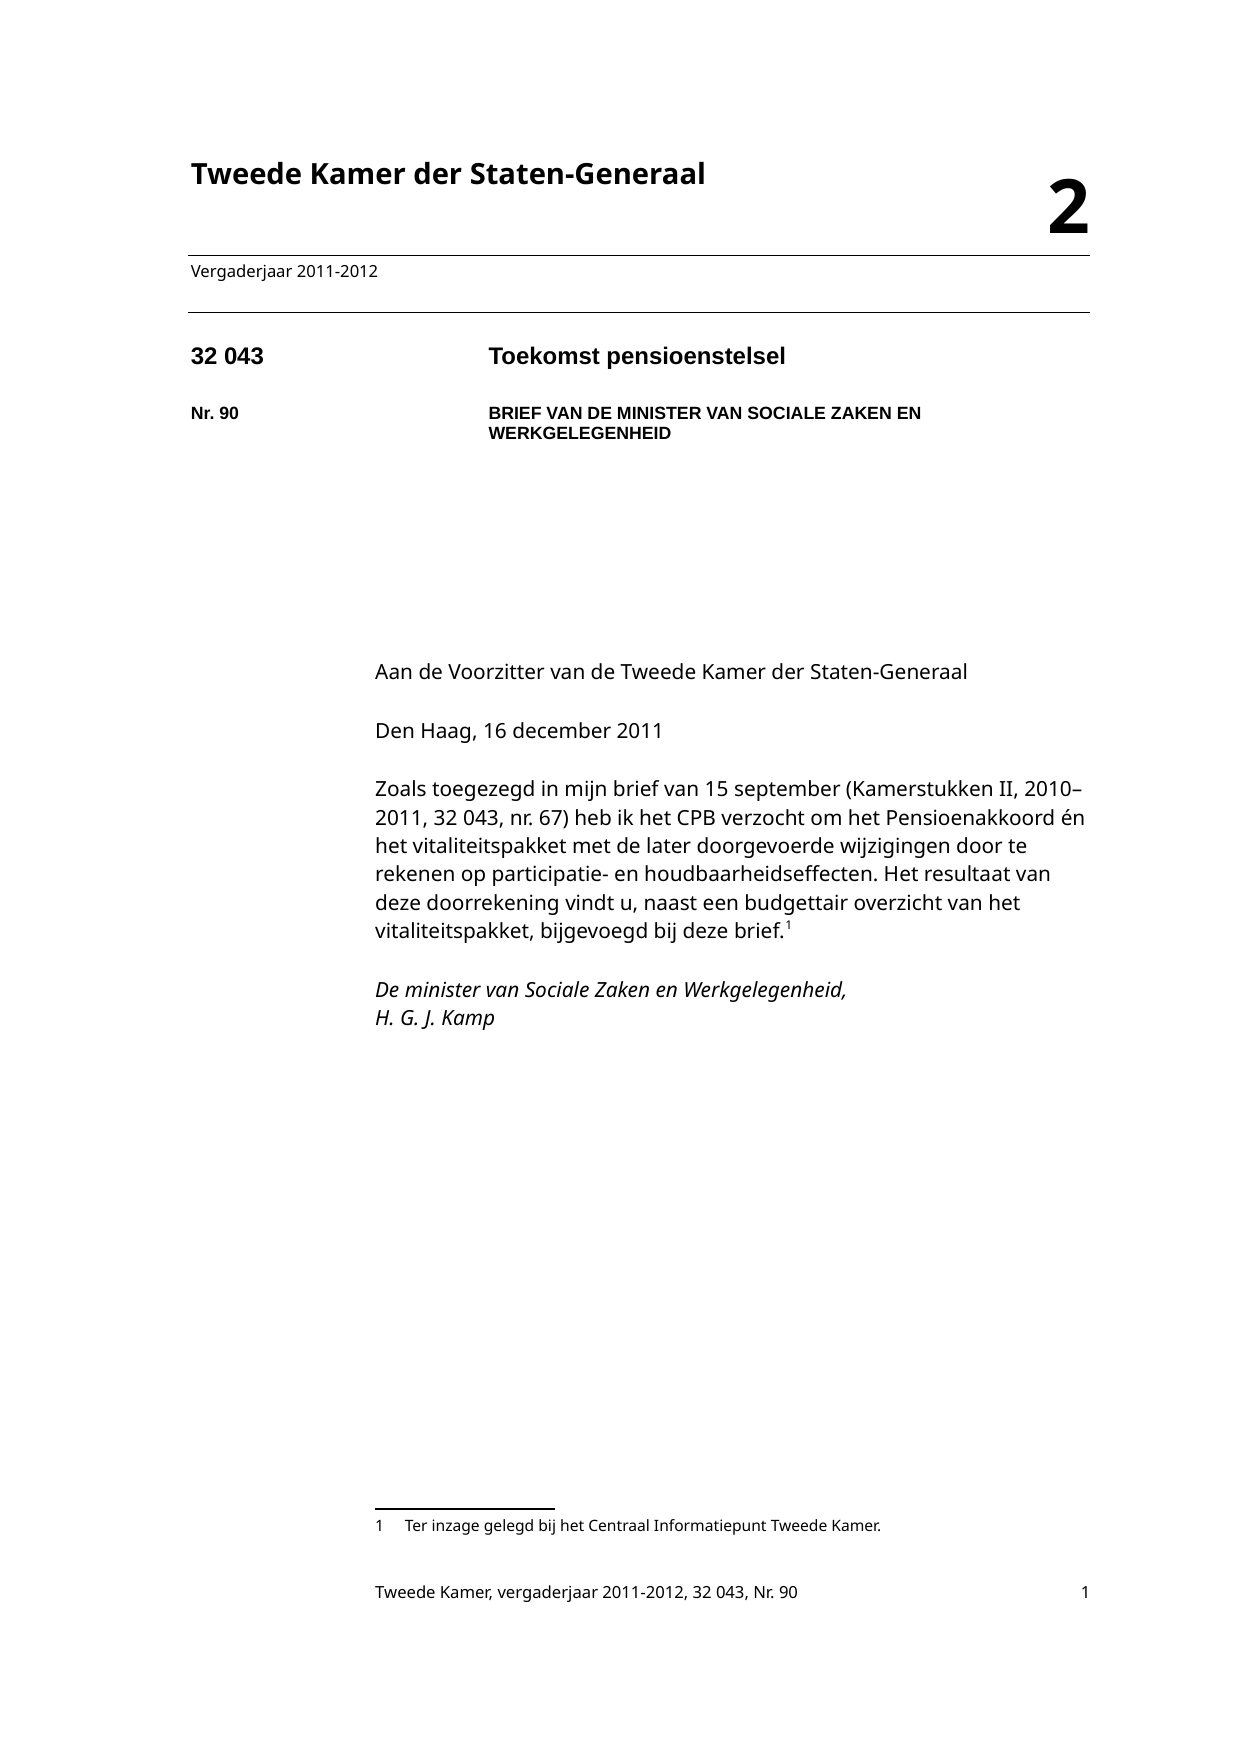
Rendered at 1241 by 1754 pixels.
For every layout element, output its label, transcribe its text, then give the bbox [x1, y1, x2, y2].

text Ter inzage gelegd bij het Centraal Informatiepunt Tweede Kamer. [375, 1508, 1090, 1536]
text Zoals toegezegd in mijn brief van 15 september (Kamerstukken II, 2010–2011, 32 043, nr. 67) heb ik het CPB verzocht om het Pensioenakkoord én het vitaliteitspakket met de later doorgevoerde wijzigingen door te rekenen op participatie- en houdbaarheidseffecten. Het resultaat van deze doorrekening vindt u, naast een budgettair overzicht van het vitaliteitspakket, bijgevoegd bij deze brief. [375, 774, 1090, 945]
table_header Tweede Kamer der Staten-Generaal [188, 150, 909, 255]
table_cell Nr. 90 [188, 399, 485, 539]
table_header 2 [910, 150, 1090, 255]
table_cell [485, 313, 1090, 339]
text De minister van Sociale Zaken en Werkgelegenheid, [375, 975, 1090, 1003]
table_cell [485, 256, 1090, 312]
table_cell Toekomst pensioenstelsel [485, 339, 1090, 399]
text H. G. J. Kamp [375, 1003, 1090, 1032]
table_cell Vergaderjaar 2011-2012 [188, 256, 485, 312]
text Den Haag, 16 december 2011 [375, 716, 1090, 744]
table_cell BRIEF VAN DE MINISTER VAN SOCIALE ZAKEN EN WERKGELEGENHEID [485, 399, 1090, 539]
table_cell [188, 313, 485, 339]
text Aan de Voorzitter van de Tweede Kamer der Staten-Generaal [375, 657, 1090, 686]
table_cell 32 043 [188, 339, 485, 399]
